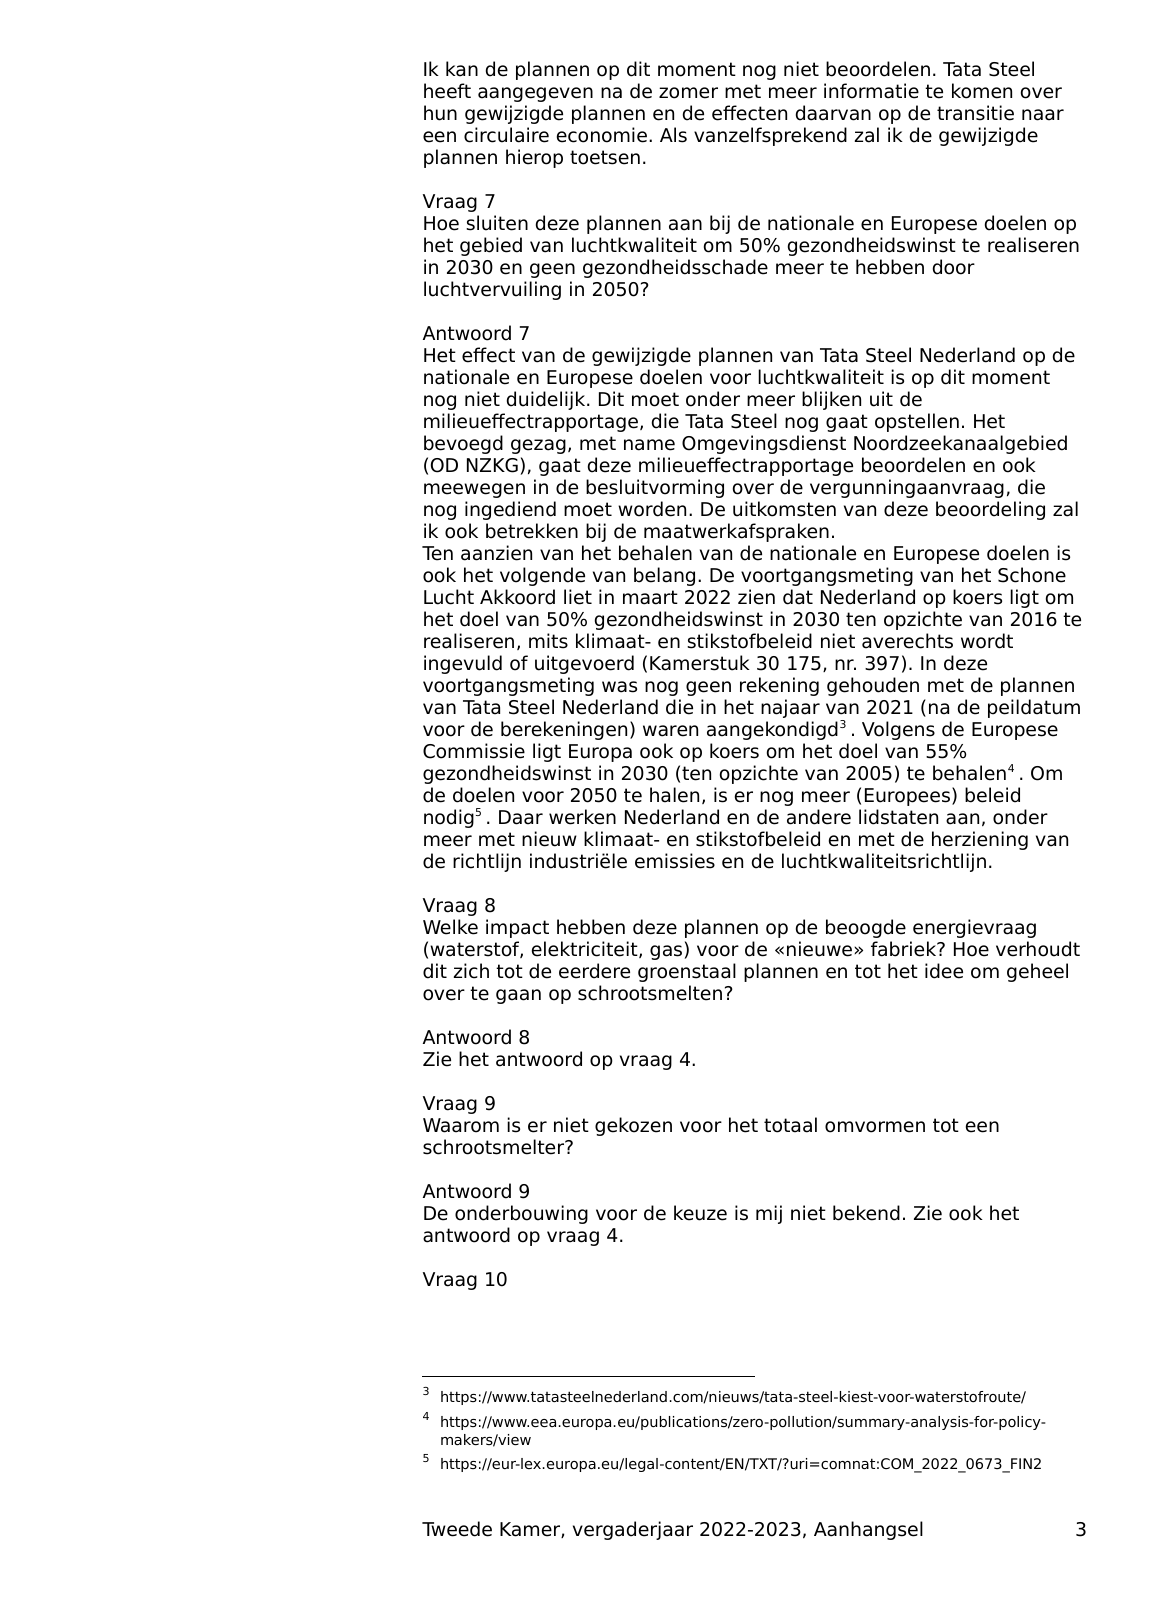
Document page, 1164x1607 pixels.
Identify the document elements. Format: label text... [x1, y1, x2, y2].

text https://www.eea.europa.eu/publications/zero-pollution/summary-analysis-for-policy-makers/view [422, 1410, 1087, 1449]
text Antwoord 8 [422, 1027, 1087, 1049]
text Antwoord 9 [422, 1181, 1087, 1203]
text Ten aanzien van het behalen van de nationale en Europese doelen is ook het volgende van belang. De voortgangsmeting van het Schone Lucht Akkoord liet in maart 2022 zien dat Nederland op koers ligt om het doel van 50% gezondheidswinst in 2030 ten opzichte van 2016 te realiseren, mits klimaat- en stikstofbeleid niet averechts wordt ingevuld of uitgevoerd (Kamerstuk 30 175, nr. 397). In deze voortgangsmeting was nog geen rekening gehouden met de plannen van Tata Steel Nederland die in het najaar van 2021 (na de peildatum voor de berekeningen) waren aangekondigd. Volgens de Europese Commissie ligt Europa ook op koers om het doel van 55% gezondheidswinst in 2030 (ten opzichte van 2005) te behalen. Om de doelen voor 2050 te halen, is er nog meer (Europees) beleid nodig. Daar werken Nederland en de andere lidstaten aan, onder meer met nieuw klimaat- en stikstofbeleid en met de herziening van de richtlijn industriële emissies en de luchtkwaliteitsrichtlijn. [422, 543, 1087, 873]
text https://www.tatasteelnederland.com/nieuws/tata-steel-kiest-voor-waterstofroute/ [422, 1385, 1087, 1407]
text https://eur-lex.europa.eu/legal-content/EN/TXT/?uri=comnat:COM_2022_0673_FIN2 [422, 1452, 1087, 1474]
text Zie het antwoord op vraag 4. [422, 1049, 1087, 1071]
text Het effect van de gewijzigde plannen van Tata Steel Nederland op de nationale en Europese doelen voor luchtkwaliteit is op dit moment nog niet duidelijk. Dit moet onder meer blijken uit de milieueffectrapportage, die Tata Steel nog gaat opstellen. Het bevoegd gezag, met name Omgevingsdienst Noordzeekanaalgebied (OD NZKG), gaat deze milieueffectrapportage beoordelen en ook meewegen in de besluitvorming over de vergunningaanvraag, die nog ingediend moet worden. De uitkomsten van deze beoordeling zal ik ook betrekken bij de maatwerkafspraken. [422, 345, 1087, 543]
text Vraag 10 [422, 1269, 1087, 1291]
text Waarom is er niet gekozen voor het totaal omvormen tot een schrootsmelter? [422, 1115, 1087, 1159]
text Vraag 9 [422, 1093, 1087, 1115]
text De onderbouwing voor de keuze is mij niet bekend. Zie ook het antwoord op vraag 4. [422, 1203, 1087, 1247]
text Hoe sluiten deze plannen aan bij de nationale en Europese doelen op het gebied van luchtkwaliteit om 50% gezondheidswinst te realiseren in 2030 en geen gezondheidsschade meer te hebben door luchtvervuiling in 2050? [422, 213, 1087, 301]
text Ik kan de plannen op dit moment nog niet beoordelen. Tata Steel heeft aangegeven na de zomer met meer informatie te komen over hun gewijzigde plannen en de effecten daarvan op de transitie naar een circulaire economie. Als vanzelfsprekend zal ik de gewijzigde plannen hierop toetsen. [422, 59, 1087, 169]
text Vraag 7 [422, 191, 1087, 213]
text Welke impact hebben deze plannen op de beoogde energievraag (waterstof, elektriciteit, gas) voor de «nieuwe» fabriek? Hoe verhoudt dit zich tot de eerdere groenstaal plannen en tot het idee om geheel over te gaan op schrootsmelten? [422, 917, 1087, 1005]
text Antwoord 7 [422, 323, 1087, 345]
text Vraag 8 [422, 895, 1087, 917]
